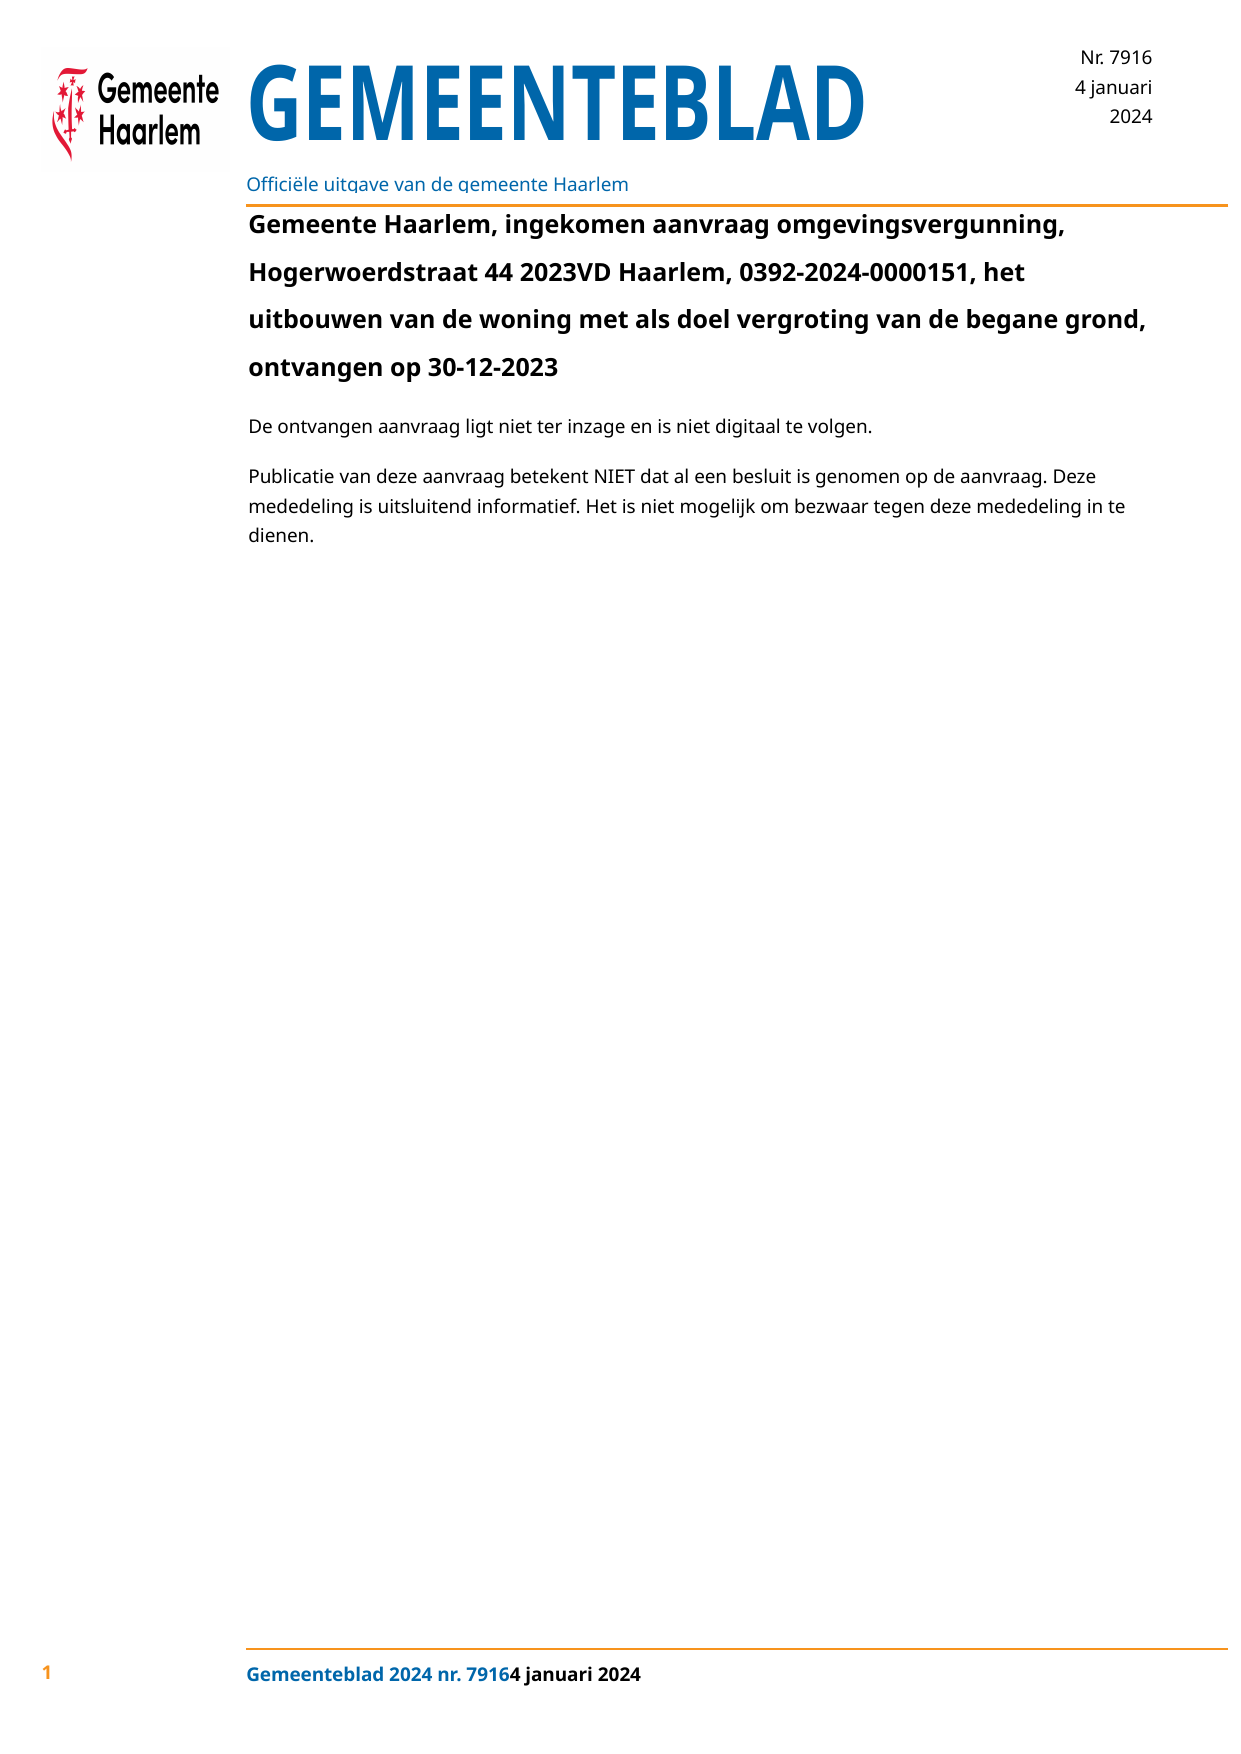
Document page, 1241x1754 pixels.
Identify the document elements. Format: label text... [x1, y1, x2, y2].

text Gemeente Haarlem, ingekomen aanvraag omgevingsvergunning, Hogerwoerdstraat 44 2023VD Haarlem, 0392-2024-0000151, het uitbouwen van de woning met als doel vergroting van de begane grond, ontvangen op 30-12-2023 [248, 207, 1152, 384]
picture [41, 47, 231, 172]
text De ontvangen aanvraag ligt niet ter inzage en is niet digitaal te volgen. [248, 413, 1152, 439]
text Publicatie van deze aanvraag betekent NIET dat al een besluit is genomen op de aanvraag. Deze mededeling is uitsluitend informatief. Het is niet mogelijk om bezwaar tegen deze mededeling in te dienen. [248, 463, 1152, 548]
